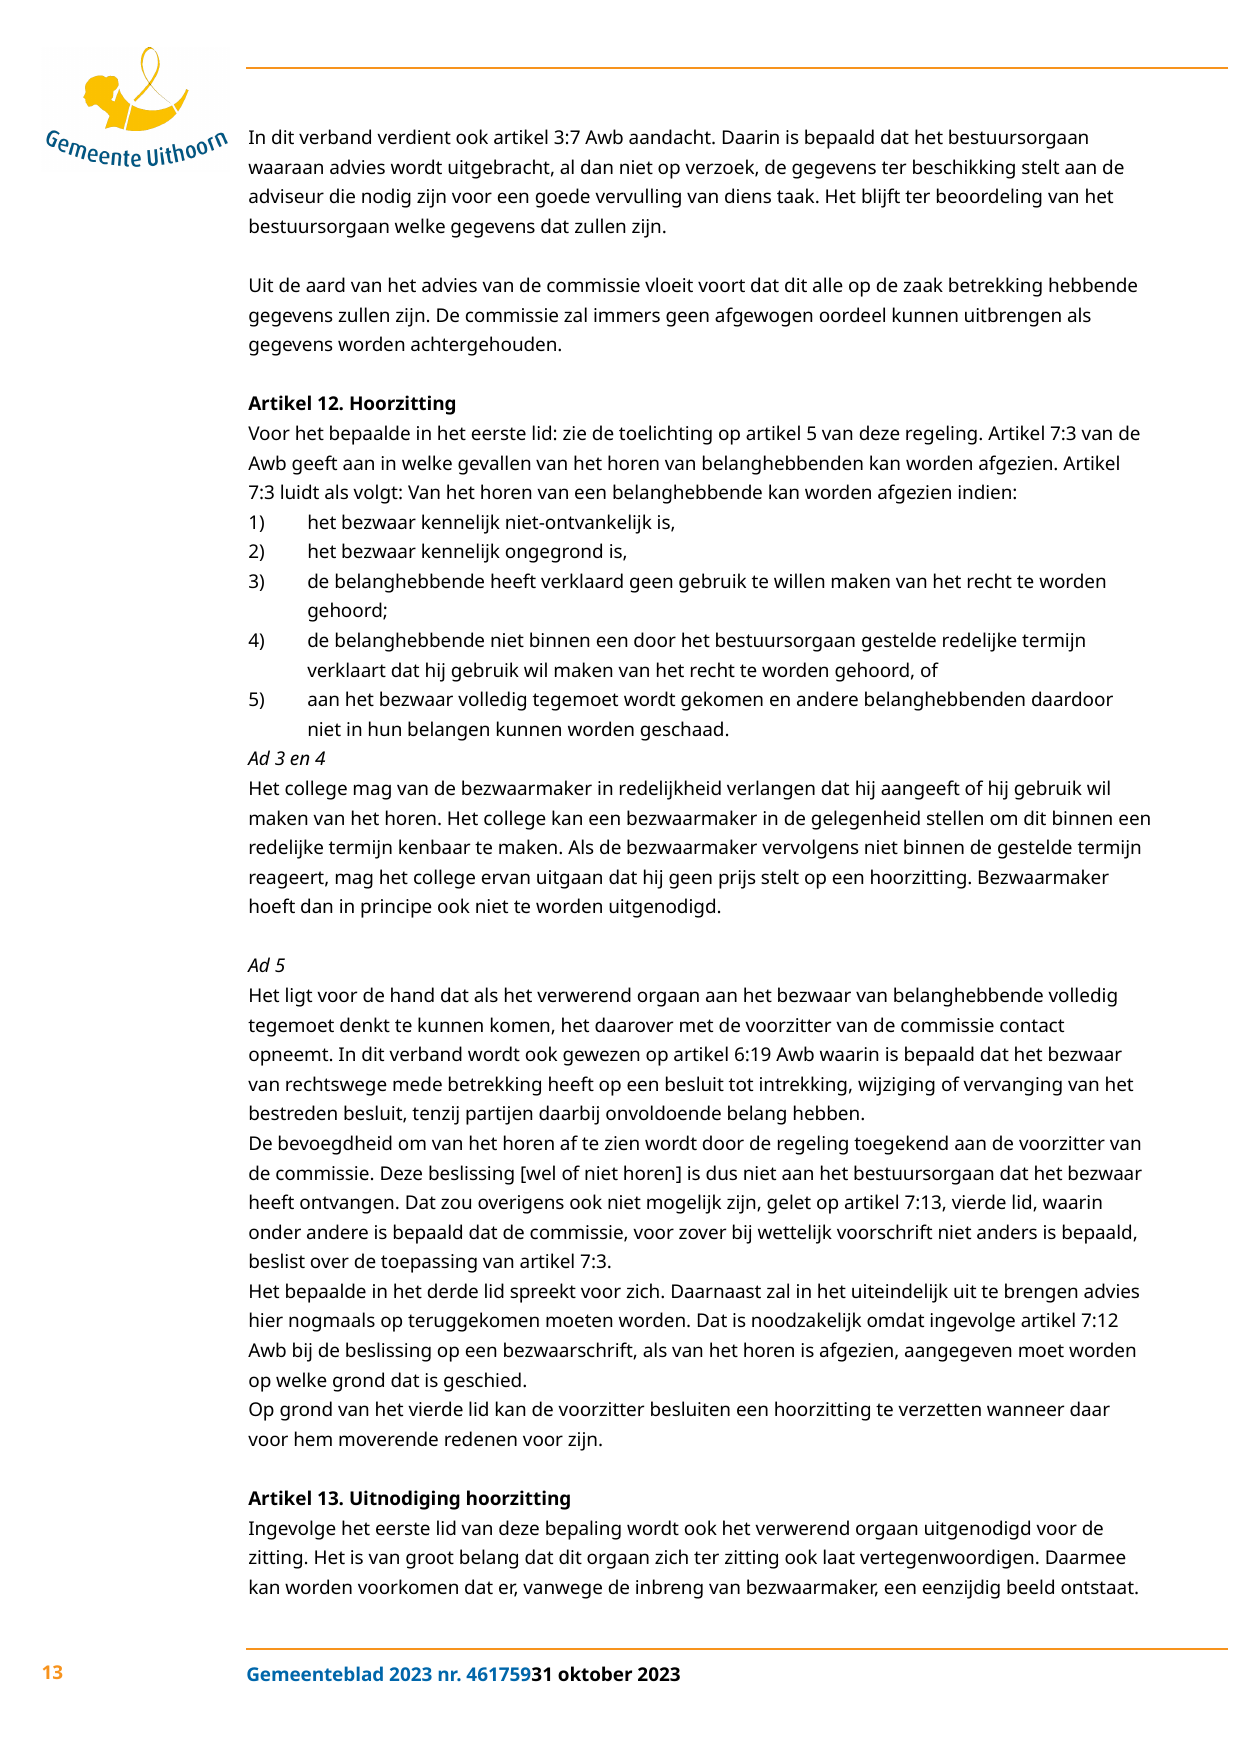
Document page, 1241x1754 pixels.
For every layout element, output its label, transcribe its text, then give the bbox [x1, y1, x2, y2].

list aan het bezwaar volledig tegemoet wordt gekomen en andere belanghebbenden daardoor niet in hun belangen kunnen worden geschaad. [248, 686, 1152, 742]
list het bezwaar kennelijk niet-ontvankelijk is, [248, 509, 1152, 535]
text Voor het bepaalde in het eerste lid: zie de toelichting op artikel 5 van deze regeling. Artikel 7:3 van de Awb geeft aan in welke gevallen van het horen van belanghebbenden kan worden afgezien. Artikel 7:3 luidt als volgt: Van het horen van een belanghebbende kan worden afgezien indien: [248, 420, 1152, 505]
text Artikel 13. Uitnodiging hoorzitting [248, 1485, 1152, 1511]
text Het college mag van de bezwaarmaker in redelijkheid verlangen dat hij aangeeft of hij gebruik wil maken van het horen. Het college kan een bezwaarmaker in de gelegenheid stellen om dit binnen een redelijke termijn kenbaar te maken. Als de bezwaarmaker vervolgens niet binnen de gestelde termijn reageert, mag het college ervan uitgaan dat hij geen prijs stelt op een hoorzitting. Bezwaarmaker hoeft dan in principe ook niet te worden uitgenodigd. [248, 775, 1152, 919]
text In dit verband verdient ook artikel 3:7 Awb aandacht. Daarin is bepaald dat het bestuursorgaan waaraan advies wordt uitgebracht, al dan niet op verzoek, de gegevens ter beschikking stelt aan de adviseur die nodig zijn voor een goede vervulling van diens taak. Het blijft ter beoordeling van het bestuursorgaan welke gegevens dat zullen zijn. [248, 124, 1152, 239]
text De bevoegdheid om van het horen af te zien wordt door de regeling toegekend aan de voorzitter van de commissie. Deze beslissing [wel of niet horen] is dus niet aan het bestuursorgaan dat het bezwaar heeft ontvangen. Dat zou overigens ook niet mogelijk zijn, gelet op artikel 7:13, vierde lid, waarin onder andere is bepaald dat de commissie, voor zover bij wettelijk voorschrift niet anders is bepaald, beslist over de toepassing van artikel 7:3. [248, 1130, 1152, 1274]
text Artikel 12. Hoorzitting [248, 391, 1152, 416]
text Ingevolge het eerste lid van deze bepaling wordt ook het verwerend orgaan uitgenodigd voor de zitting. Het is van groot belang dat dit orgaan zich ter zitting ook laat vertegenwoordigen. Daarmee kan worden voorkomen dat er, vanwege de inbreng van bezwaarmaker, een eenzijdig beeld ontstaat. [248, 1515, 1152, 1600]
list de belanghebbende niet binnen een door het bestuursorgaan gestelde redelijke termijn verklaart dat hij gebruik wil maken van het recht te worden gehoord, of [248, 627, 1152, 683]
text Ad 3 en 4 [248, 746, 1152, 771]
text Het bepaalde in het derde lid spreekt voor zich. Daarnaast zal in het uiteindelijk uit te brengen advies hier nogmaals op teruggekomen moeten worden. Dat is noodzakelijk omdat ingevolge artikel 7:12 Awb bij de beslissing op een bezwaarschrift, als van het horen is afgezien, aangegeven moet worden op welke grond dat is geschied. [248, 1278, 1152, 1393]
text Op grond van het vierde lid kan de voorzitter besluiten een hoorzitting te verzetten wanneer daar voor hem moverende redenen voor zijn. [248, 1396, 1152, 1452]
text Het ligt voor de hand dat als het verwerend orgaan aan het bezwaar van belanghebbende volledig tegemoet denkt te kunnen komen, het daarover met de voorzitter van de commissie contact opneemt. In dit verband wordt ook gewezen op artikel 6:19 Awb waarin is bepaald dat het bezwaar van rechtswege mede betrekking heeft op een besluit tot intrekking, wijziging of vervanging van het bestreden besluit, tenzij partijen daarbij onvoldoende belang hebben. [248, 982, 1152, 1126]
text Ad 5 [248, 953, 1152, 978]
list het bezwaar kennelijk ongegrond is, [248, 538, 1152, 564]
picture [41, 47, 231, 172]
list de belanghebbende heeft verklaard geen gebruik te willen maken van het recht te worden gehoord; [248, 568, 1152, 623]
text Uit de aard van het advies van de commissie vloeit voort dat dit alle op de zaak betrekking hebbende gegevens zullen zijn. De commissie zal immers geen afgewogen oordeel kunnen uitbrengen als gegevens worden achtergehouden. [248, 272, 1152, 357]
